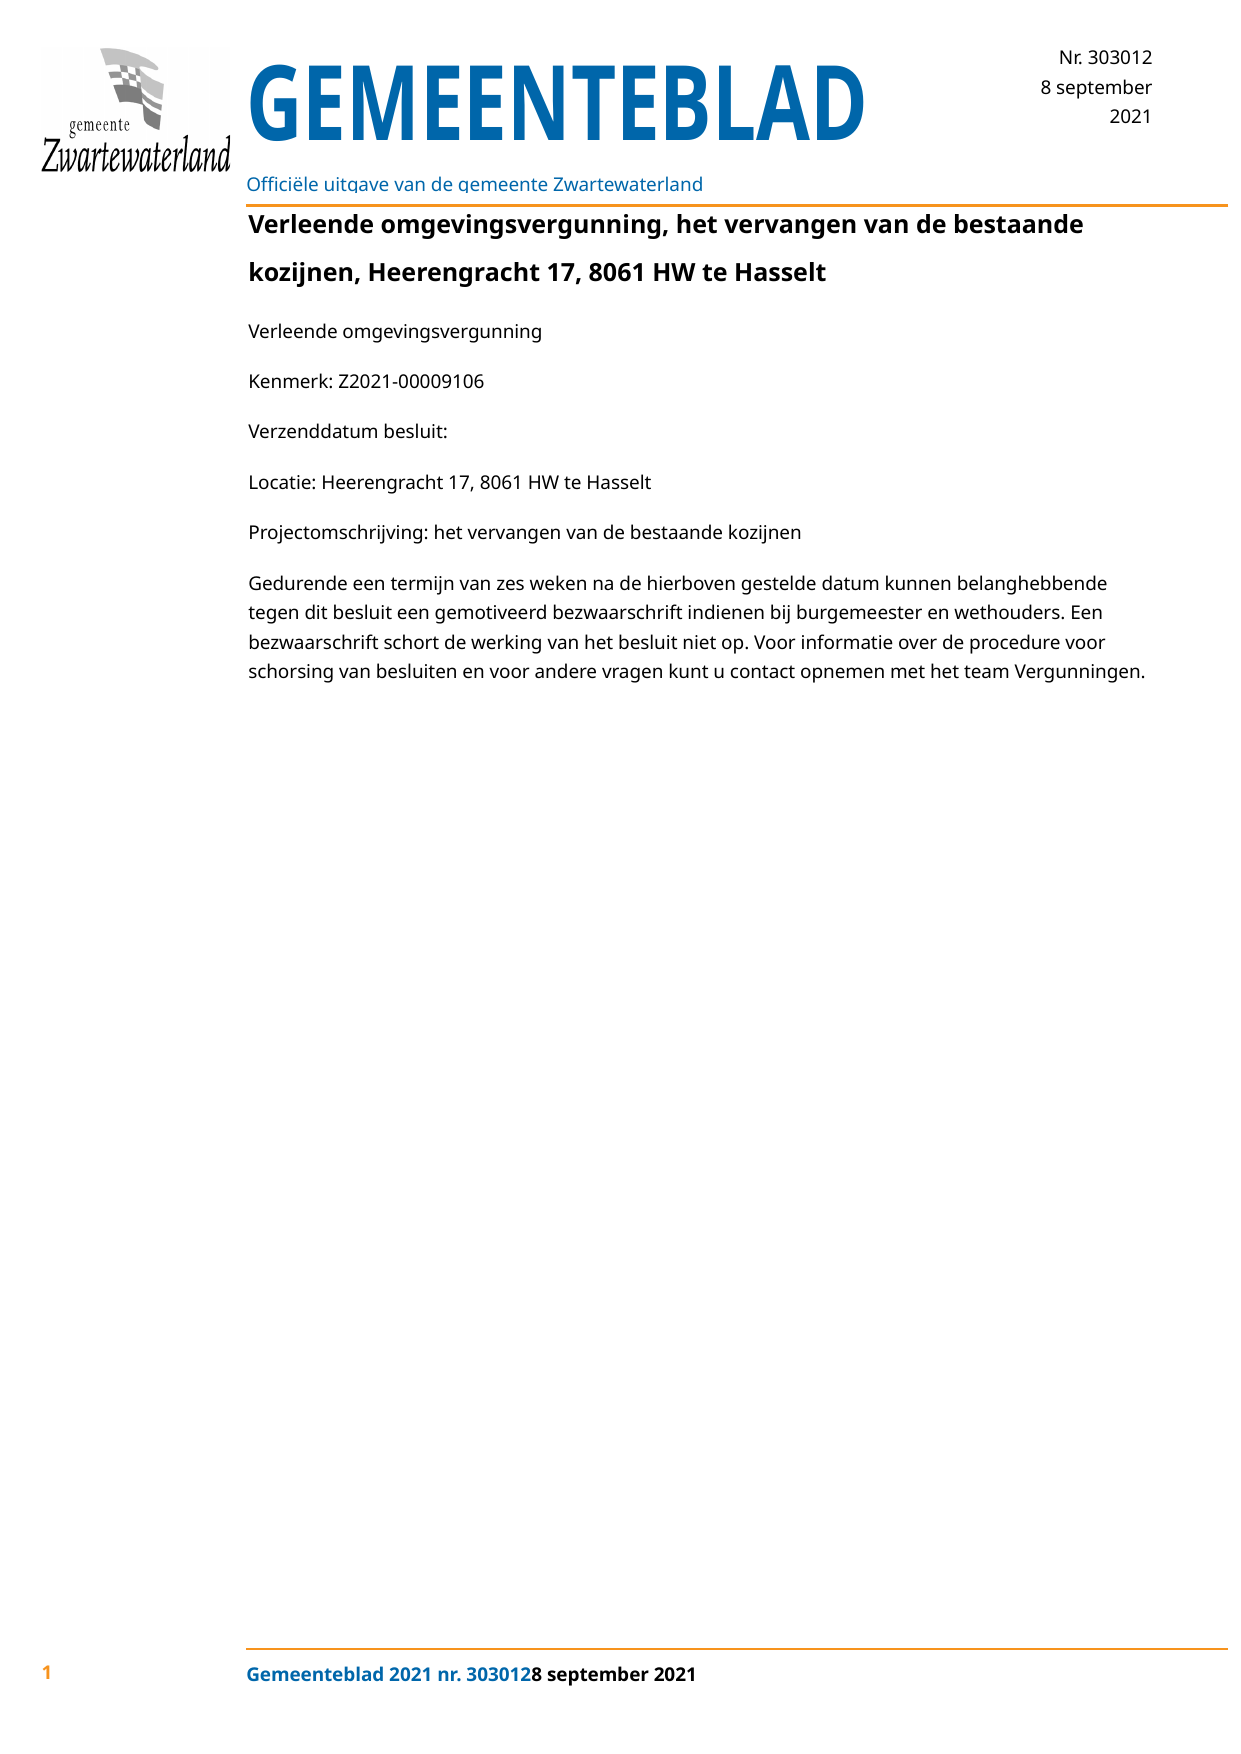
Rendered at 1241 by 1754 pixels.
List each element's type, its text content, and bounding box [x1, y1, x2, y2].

picture [41, 47, 231, 172]
text Verleende omgevingsvergunning [248, 318, 1152, 344]
text Gedurende een termijn van zes weken na de hierboven gestelde datum kunnen belanghebbende tegen dit besluit een gemotiveerd bezwaarschrift indienen bij burgemeester en wethouders. Een bezwaarschrift schort de werking van het besluit niet op. Voor informatie over de procedure voor schorsing van besluiten en voor andere vragen kunt u contact opnemen met het team Vergunningen. [248, 570, 1152, 684]
text Projectomschrijving: het vervangen van de bestaande kozijnen [248, 519, 1152, 545]
text Verleende omgevingsvergunning, het vervangen van de bestaande kozijnen, Heerengracht 17, 8061 HW te Hasselt [248, 207, 1152, 288]
text Kenmerk: Z2021-00009106 [248, 368, 1152, 394]
text Locatie: Heerengracht 17, 8061 HW te Hasselt [248, 469, 1152, 495]
text Verzenddatum besluit: [248, 419, 1152, 444]
